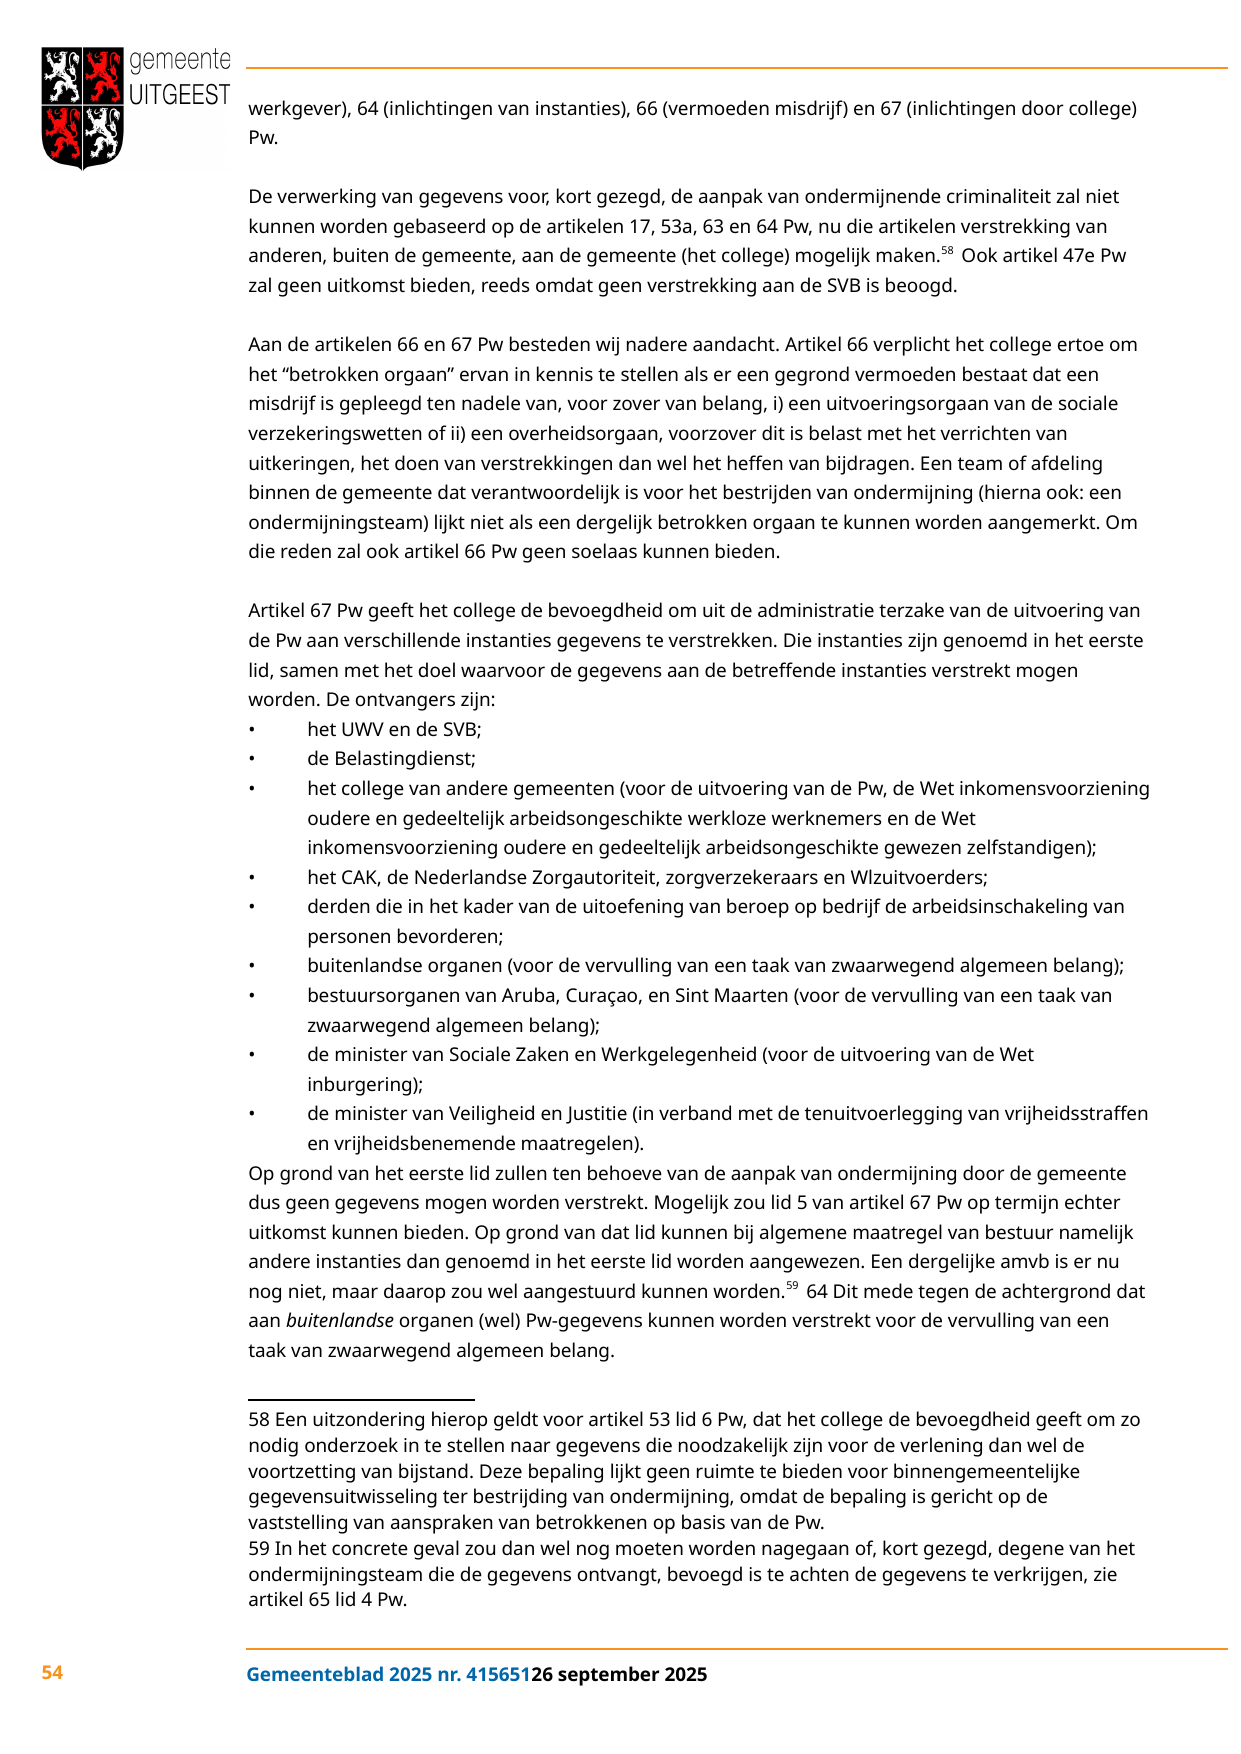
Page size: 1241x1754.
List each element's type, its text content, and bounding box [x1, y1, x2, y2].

list derden die in het kader van de uitoefening van beroep op bedrijf de arbeidsinschakeling van personen bevorderen; [248, 893, 1152, 949]
text Artikel 67 Pw geeft het college de bevoegdheid om uit de administratie terzake van de uitvoering van de Pw aan verschillende instanties gegevens te verstrekken. Die instanties zijn genoemd in het eerste lid, samen met het doel waarvoor de gegevens aan de betreffende instanties verstrekt mogen worden. De ontvangers zijn: [248, 598, 1152, 712]
text werkgever), 64 (inlichtingen van instanties), 66 (vermoeden misdrijf) en 67 (inlichtingen door college) Pw. [248, 95, 1152, 150]
list het UWV en de SVB; [248, 716, 1152, 742]
list de Belastingdienst; [248, 746, 1152, 771]
list buitenlandse organen (voor de vervulling van een taak van zwaarwegend algemeen belang); [248, 953, 1152, 978]
text Aan de artikelen 66 en 67 Pw besteden wij nadere aandacht. Artikel 66 verplicht het college ertoe om het “betrokken orgaan” ervan in kennis te stellen als er een gegrond vermoeden bestaat dat een misdrijf is gepleegd ten nadele van, voor zover van belang, i) een uitvoeringsorgaan van de sociale verzekeringswetten of ii) een overheidsorgaan, voorzover dit is belast met het verrichten van uitkeringen, het doen van verstrekkingen dan wel het heffen van bijdragen. Een team of afdeling binnen de gemeente dat verantwoordelijk is voor het bestrijden van ondermijning (hierna ook: een ondermijningsteam) lijkt niet als een dergelijk betrokken orgaan te kunnen worden aangemerkt. Om die reden zal ook artikel 66 Pw geen soelaas kunnen bieden. [248, 331, 1152, 564]
text De verwerking van gegevens voor, kort gezegd, de aanpak van ondermijnende criminaliteit zal niet kunnen worden gebaseerd op de artikelen 17, 53a, 63 en 64 Pw, nu die artikelen verstrekking van anderen, buiten de gemeente, aan de gemeente (het college) mogelijk maken. Ook artikel 47e Pw zal geen uitkomst bieden, reeds omdat geen verstrekking aan de SVB is beoogd. [248, 183, 1152, 298]
picture [41, 47, 231, 172]
list het college van andere gemeenten (voor de uitvoering van de Pw, de Wet inkomensvoorziening oudere en gedeeltelijk arbeidsongeschikte werkloze werknemers en de Wet inkomensvoorziening oudere en gedeeltelijk arbeidsongeschikte gewezen zelfstandigen); [248, 775, 1152, 860]
text Een uitzondering hierop geldt voor artikel 53 lid 6 Pw, dat het college de bevoegdheid geeft om zo nodig onderzoek in te stellen naar gegevens die noodzakelijk zijn voor de verlening dan wel de voortzetting van bijstand. Deze bepaling lijkt geen ruimte te bieden voor binnengemeentelijke gegevensuitwisseling ter bestrijding van ondermijning, omdat de bepaling is gericht op de vaststelling van aanspraken van betrokkenen op basis van de Pw. [248, 1406, 1152, 1535]
text In het concrete geval zou dan wel nog moeten worden nagegaan of, kort gezegd, degene van het ondermijningsteam die de gegevens ontvangt, bevoegd is te achten de gegevens te verkrijgen, zie artikel 65 lid 4 Pw. [248, 1535, 1152, 1612]
list bestuursorganen van Aruba, Curaçao, en Sint Maarten (voor de vervulling van een taak van zwaarwegend algemeen belang); [248, 982, 1152, 1038]
list de minister van Sociale Zaken en Werkgelegenheid (voor de uitvoering van de Wet inburgering); [248, 1041, 1152, 1097]
text Op grond van het eerste lid zullen ten behoeve van de aanpak van ondermijning door de gemeente dus geen gegevens mogen worden verstrekt. Mogelijk zou lid 5 van artikel 67 Pw op termijn echter uitkomst kunnen bieden. Op grond van dat lid kunnen bij algemene maatregel van bestuur namelijk andere instanties dan genoemd in het eerste lid worden aangewezen. Een dergelijke amvb is er nu nog niet, maar daarop zou wel aangestuurd kunnen worden. 64 Dit mede tegen de achtergrond dat aan buitenlandse organen (wel) Pw-gegevens kunnen worden verstrekt voor de vervulling van een taak van zwaarwegend algemeen belang. [248, 1160, 1152, 1363]
list het CAK, de Nederlandse Zorgautoriteit, zorgverzekeraars en Wlzuitvoerders; [248, 864, 1152, 890]
list de minister van Veiligheid en Justitie (in verband met de tenuitvoerlegging van vrijheidsstraffen en vrijheidsbenemende maatregelen). [248, 1101, 1152, 1156]
